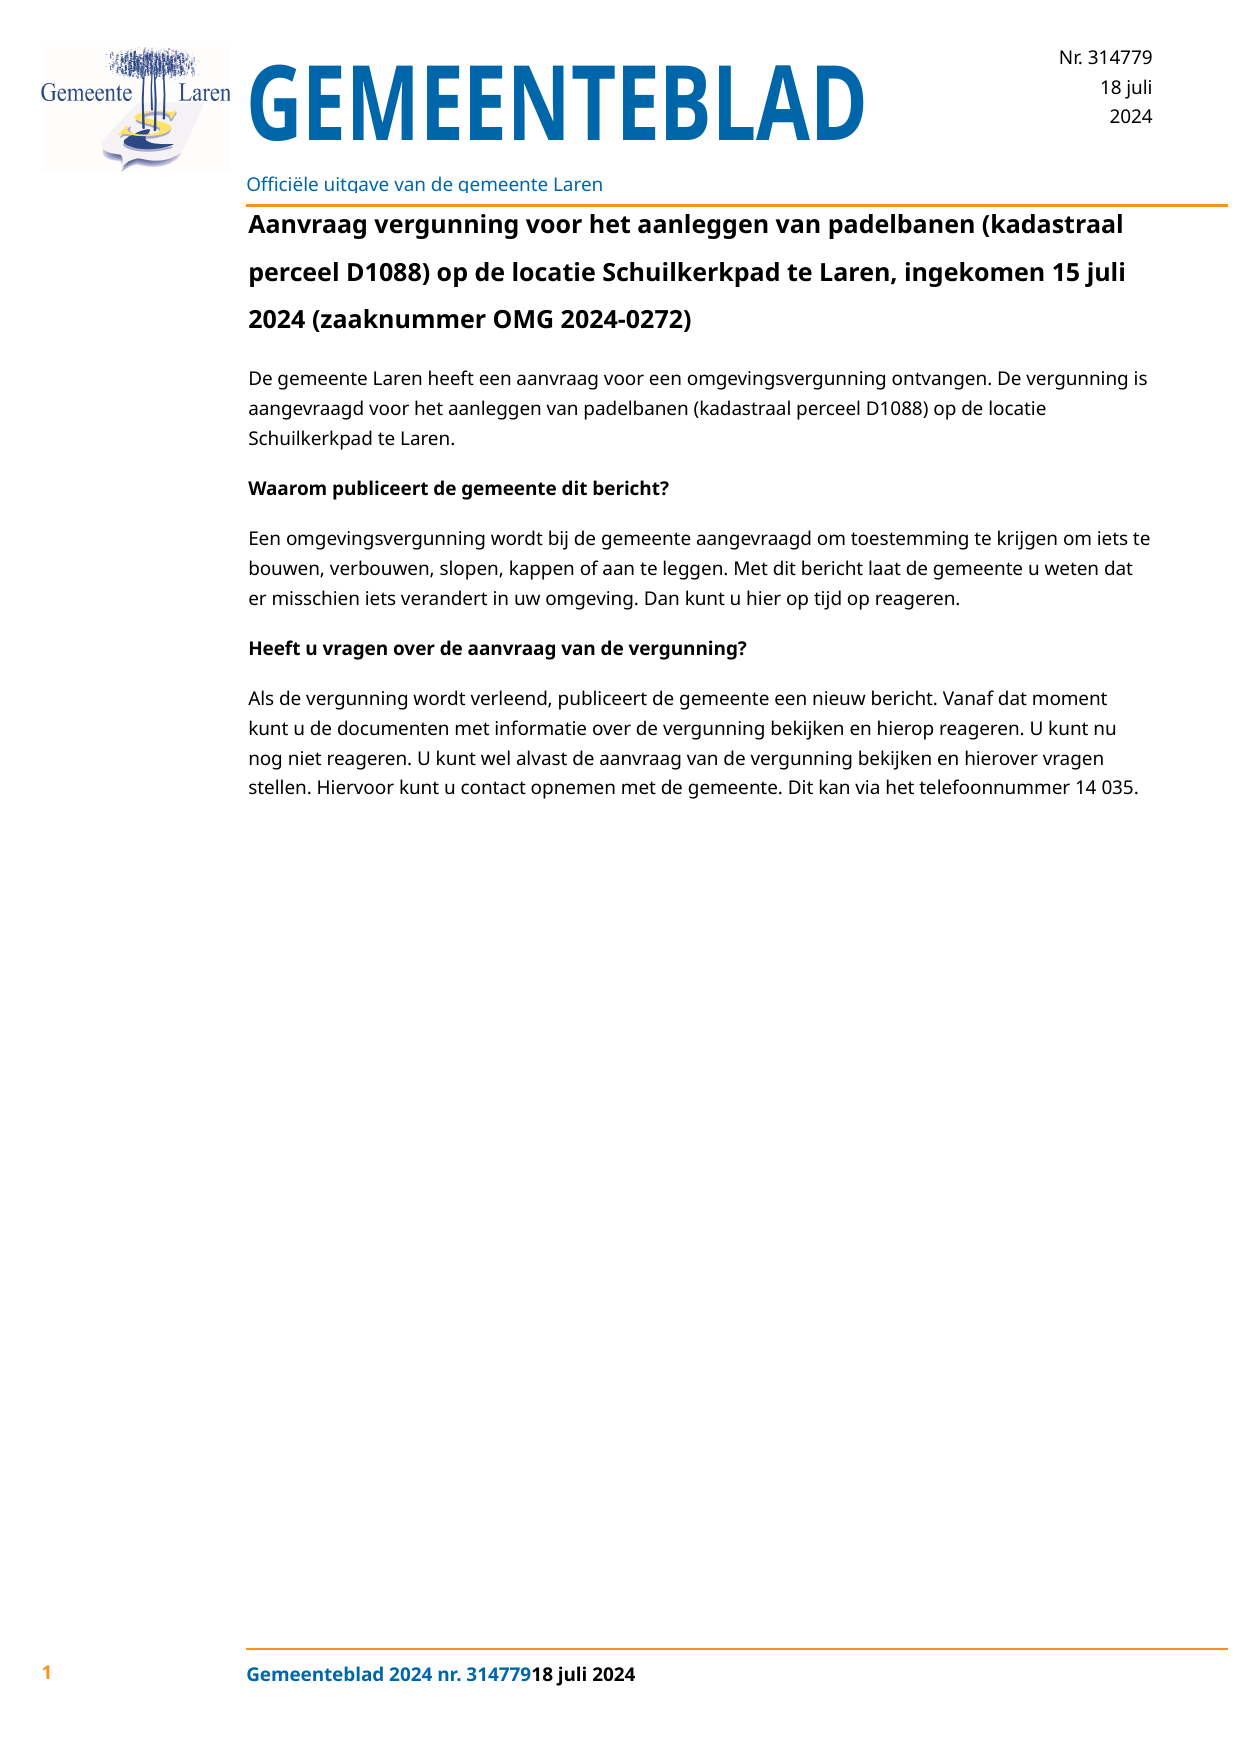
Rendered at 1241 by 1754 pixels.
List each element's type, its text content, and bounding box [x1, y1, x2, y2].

picture [41, 47, 231, 172]
text Een omgevingsvergunning wordt bij de gemeente aangevraagd om toestemming te krijgen om iets te bouwen, verbouwen, slopen, kappen of aan te leggen. Met dit bericht laat de gemeente u weten dat er misschien iets verandert in uw omgeving. Dan kunt u hier op tijd op reageren. [248, 526, 1152, 610]
text Als de vergunning wordt verleend, publiceert de gemeente een nieuw bericht. Vanaf dat moment kunt u de documenten met informatie over de vergunning bekijken en hierop reageren. U kunt nu nog niet reageren. U kunt wel alvast de aanvraag van de vergunning bekijken en hierover vragen stellen. Hiervoor kunt u contact opnemen met de gemeente. Dit kan via het telefoonnummer 14 035. [248, 686, 1152, 800]
text Heeft u vragen over de aanvraag van de vergunning? [248, 635, 1152, 661]
text De gemeente Laren heeft een aanvraag voor een omgevingsvergunning ontvangen. De vergunning is aangevraagd voor het aanleggen van padelbanen (kadastraal perceel D1088) op de locatie Schuilkerkpad te Laren. [248, 366, 1152, 450]
text Aanvraag vergunning voor het aanleggen van padelbanen (kadastraal perceel D1088) op de locatie Schuilkerkpad te Laren, ingekomen 15 juli 2024 (zaaknummer OMG 2024-0272) [248, 207, 1152, 336]
text Waarom publiceert de gemeente dit bericht? [248, 475, 1152, 501]
